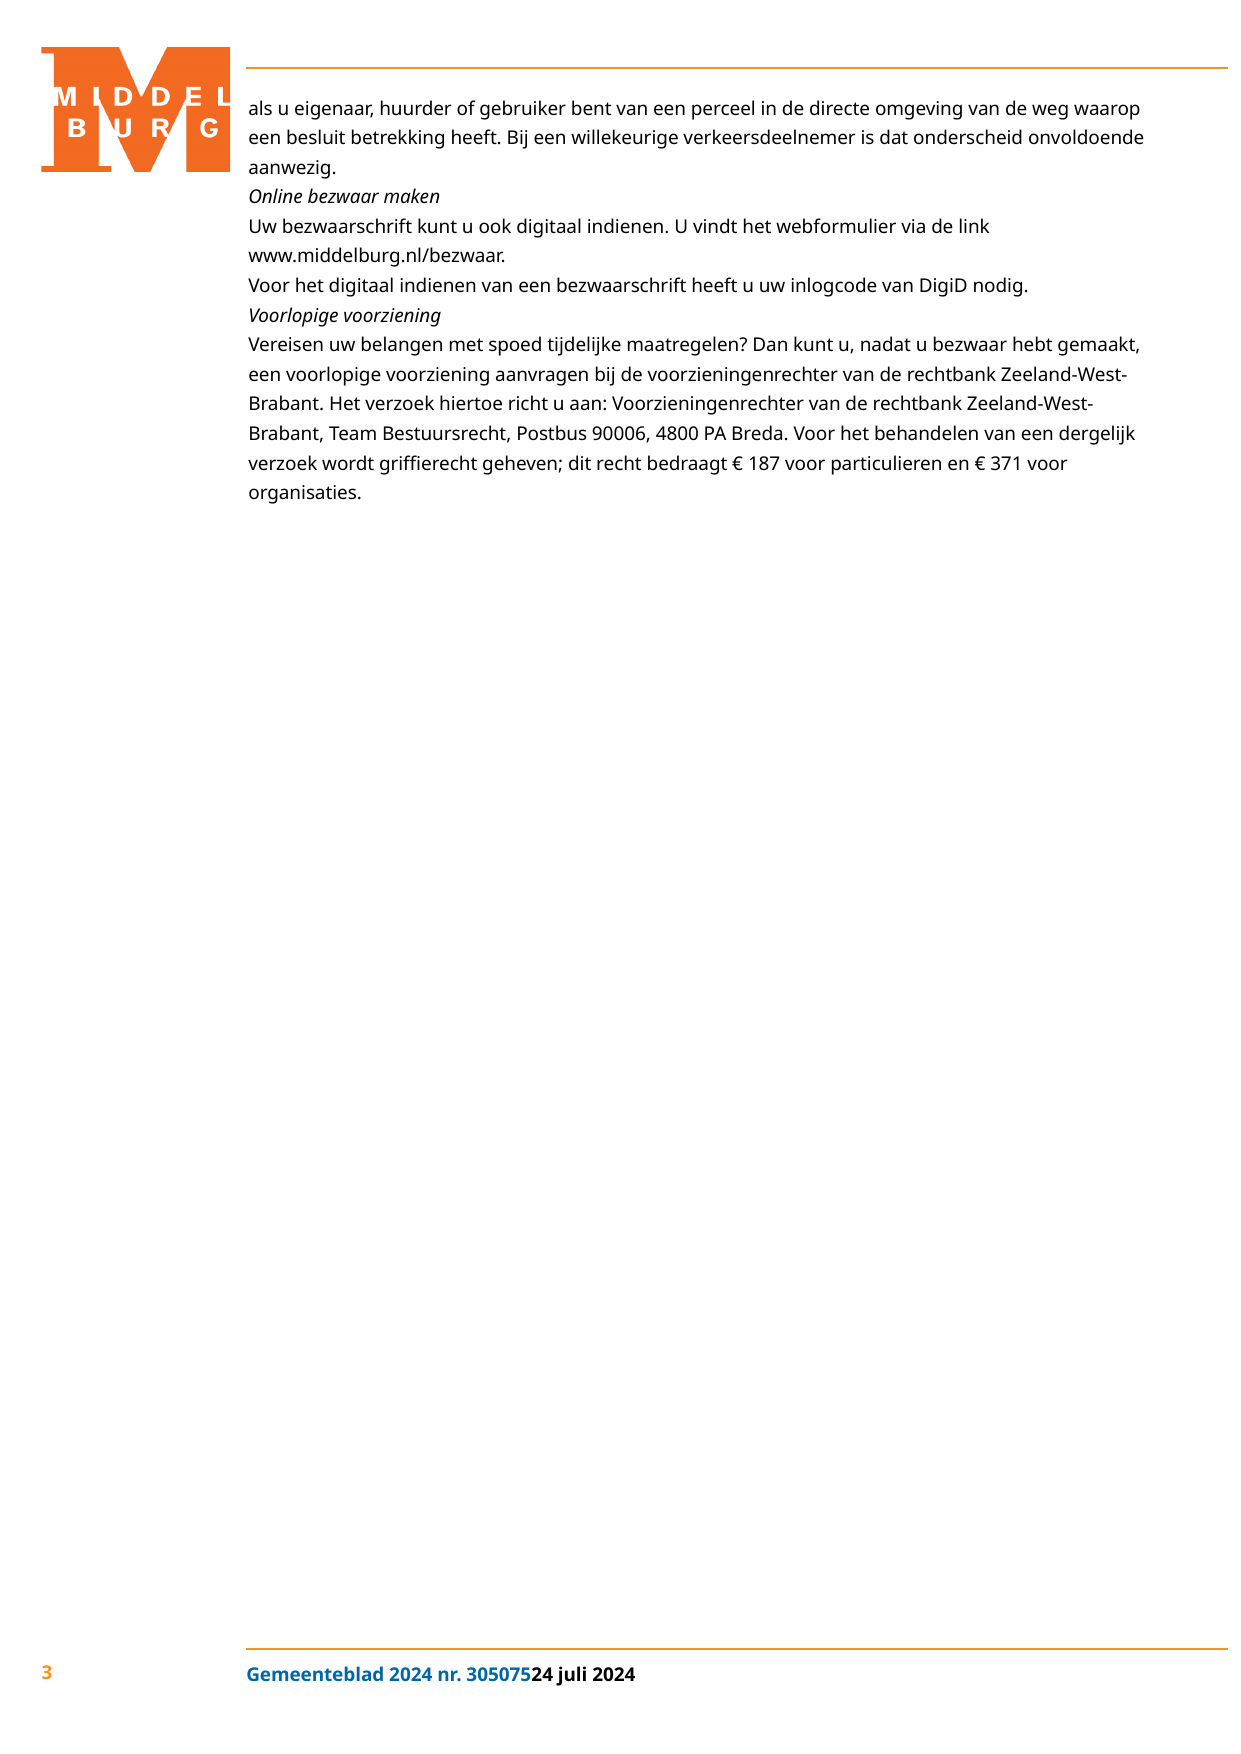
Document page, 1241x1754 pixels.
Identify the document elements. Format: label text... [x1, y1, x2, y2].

text als u eigenaar, huurder of gebruiker bent van een perceel in de directe omgeving van de weg waarop een besluit betrekking heeft. Bij een willekeurige verkeersdeelnemer is dat onderscheid onvoldoende aanwezig. [248, 95, 1152, 180]
text Voorlopige voorziening [248, 302, 1152, 328]
picture [41, 47, 231, 172]
text Uw bezwaarschrift kunt u ook digitaal indienen. U vindt het webformulier via de link www.middelburg.nl/bezwaar. [248, 213, 1152, 268]
text Voor het digitaal indienen van een bezwaarschrift heeft u uw inlogcode van DigiD nodig. [248, 272, 1152, 298]
text Vereisen uw belangen met spoed tijdelijke maatregelen? Dan kunt u, nadat u bezwaar hebt gemaakt, een voorlopige voorziening aanvragen bij de voorzieningenrechter van de rechtbank Zeeland-West-Brabant. Het verzoek hiertoe richt u aan: Voorzieningenrechter van de rechtbank Zeeland-West-Brabant, Team Bestuursrecht, Postbus 90006, 4800 PA Breda. Voor het behandelen van een dergelijk verzoek wordt griffierecht geheven; dit recht bedraagt € 187 voor particulieren en € 371 voor organisaties. [248, 331, 1152, 505]
text Online bezwaar maken [248, 183, 1152, 209]
